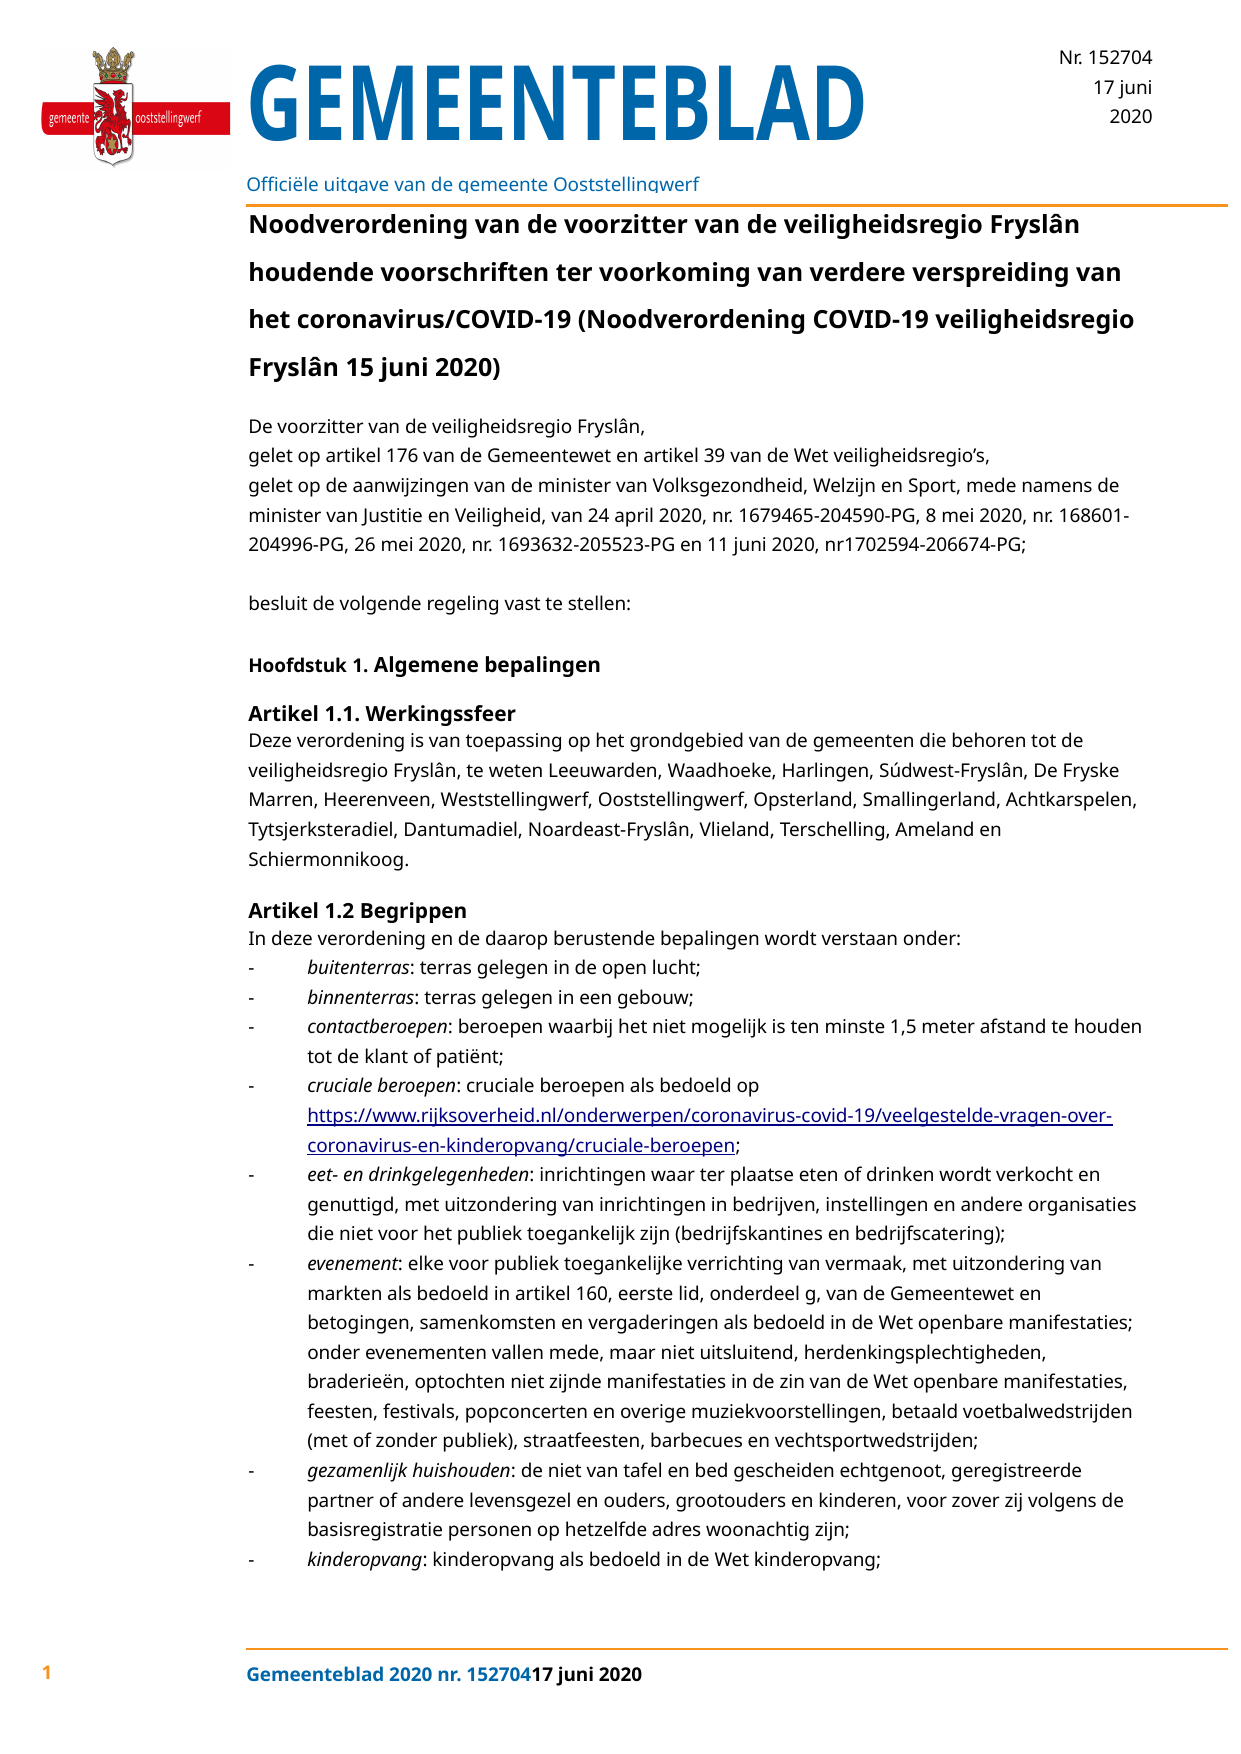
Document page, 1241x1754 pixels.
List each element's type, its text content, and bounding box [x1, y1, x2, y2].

text gelet op artikel 176 van de Gemeentewet en artikel 39 van de Wet veiligheidsregio’s, [248, 443, 1152, 468]
list cruciale beroepen: cruciale beroepen als bedoeld op https://www.rijksoverheid.nl/onderwerpen/coronavirus-covid-19/veelgestelde-vragen-over-coronavirus-en-kinderopvang/cruciale-beroepen; [248, 1073, 1152, 1157]
list gezamenlijk huishouden: de niet van tafel en bed gescheiden echtgenoot, geregistreerde partner of andere levensgezel en ouders, grootouders en kinderen, voor zover zij volgens de basisregistratie personen op hetzelfde adres woonachtig zijn; [248, 1457, 1152, 1542]
picture [41, 47, 231, 172]
list eet- en drinkgelegenheden: inrichtingen waar ter plaatse eten of drinken wordt verkocht en genuttigd, met uitzondering van inrichtingen in bedrijven, instellingen en andere organisaties die niet voor het publiek toegankelijk zijn (bedrijfskantines en bedrijfscatering); [248, 1161, 1152, 1246]
text Noodverordening van de voorzitter van de veiligheidsregio Fryslân houdende voorschriften ter voorkoming van verdere verspreiding van het coronavirus/COVID-19 (Noodverordening COVID-19 veiligheidsregio Fryslân 15 juni 2020) [248, 207, 1152, 384]
text In deze verordening en de daarop berustende bepalingen wordt verstaan onder: [248, 925, 1152, 950]
list binnenterras: terras gelegen in een gebouw; [248, 984, 1152, 1009]
list contactberoepen: beroepen waarbij het niet mogelijk is ten minste 1,5 meter afstand te houden tot de klant of patiënt; [248, 1013, 1152, 1069]
text gelet op de aanwijzingen van de minister van Volksgezondheid, Welzijn en Sport, mede namens de minister van Justitie en Veiligheid, van 24 april 2020, nr. 1679465-204590-PG, 8 mei 2020, nr. 168601-204996-PG, 26 mei 2020, nr. 1693632-205523-PG en 11 juni 2020, nr1702594-206674-PG; [248, 472, 1152, 557]
text Hoofdstuk 1. Algemene bepalingen [248, 650, 1152, 678]
text Deze verordening is van toepassing op het grondgebied van de gemeenten die behoren tot de veiligheidsregio Fryslân, te weten Leeuwarden, Waadhoeke, Harlingen, Súdwest-Fryslân, De Fryske Marren, Heerenveen, Weststellingwerf, Ooststellingwerf, Opsterland, Smallingerland, Achtkarspelen, Tytsjerksteradiel, Dantumadiel, Noardeast-Fryslân, Vlieland, Terschelling, Ameland en Schiermonnikoog. [248, 727, 1152, 872]
list evenement: elke voor publiek toegankelijke verrichting van vermaak, met uitzondering van markten als bedoeld in artikel 160, eerste lid, onderdeel g, van de Gemeentewet en betogingen, samenkomsten en vergaderingen als bedoeld in de Wet openbare manifestaties; onder evenementen vallen mede, maar niet uitsluitend, herdenkingsplechtigheden, braderieën, optochten niet zijnde manifestaties in de zin van de Wet openbare manifestaties, feesten, festivals, popconcerten en overige muziekvoorstellingen, betaald voetbalwedstrijden (met of zonder publiek), straatfeesten, barbecues en vechtsportwedstrijden; [248, 1250, 1152, 1453]
list kinderopvang: kinderopvang als bedoeld in de Wet kinderopvang; [248, 1546, 1152, 1572]
text besluit de volgende regeling vast te stellen: [248, 591, 1152, 616]
text De voorzitter van de veiligheidsregio Fryslân, [248, 413, 1152, 439]
text Artikel 1.1. Werkingssfeer [248, 699, 1152, 727]
text Artikel 1.2 Begrippen [248, 896, 1152, 925]
list buitenterras: terras gelegen in de open lucht; [248, 954, 1152, 980]
